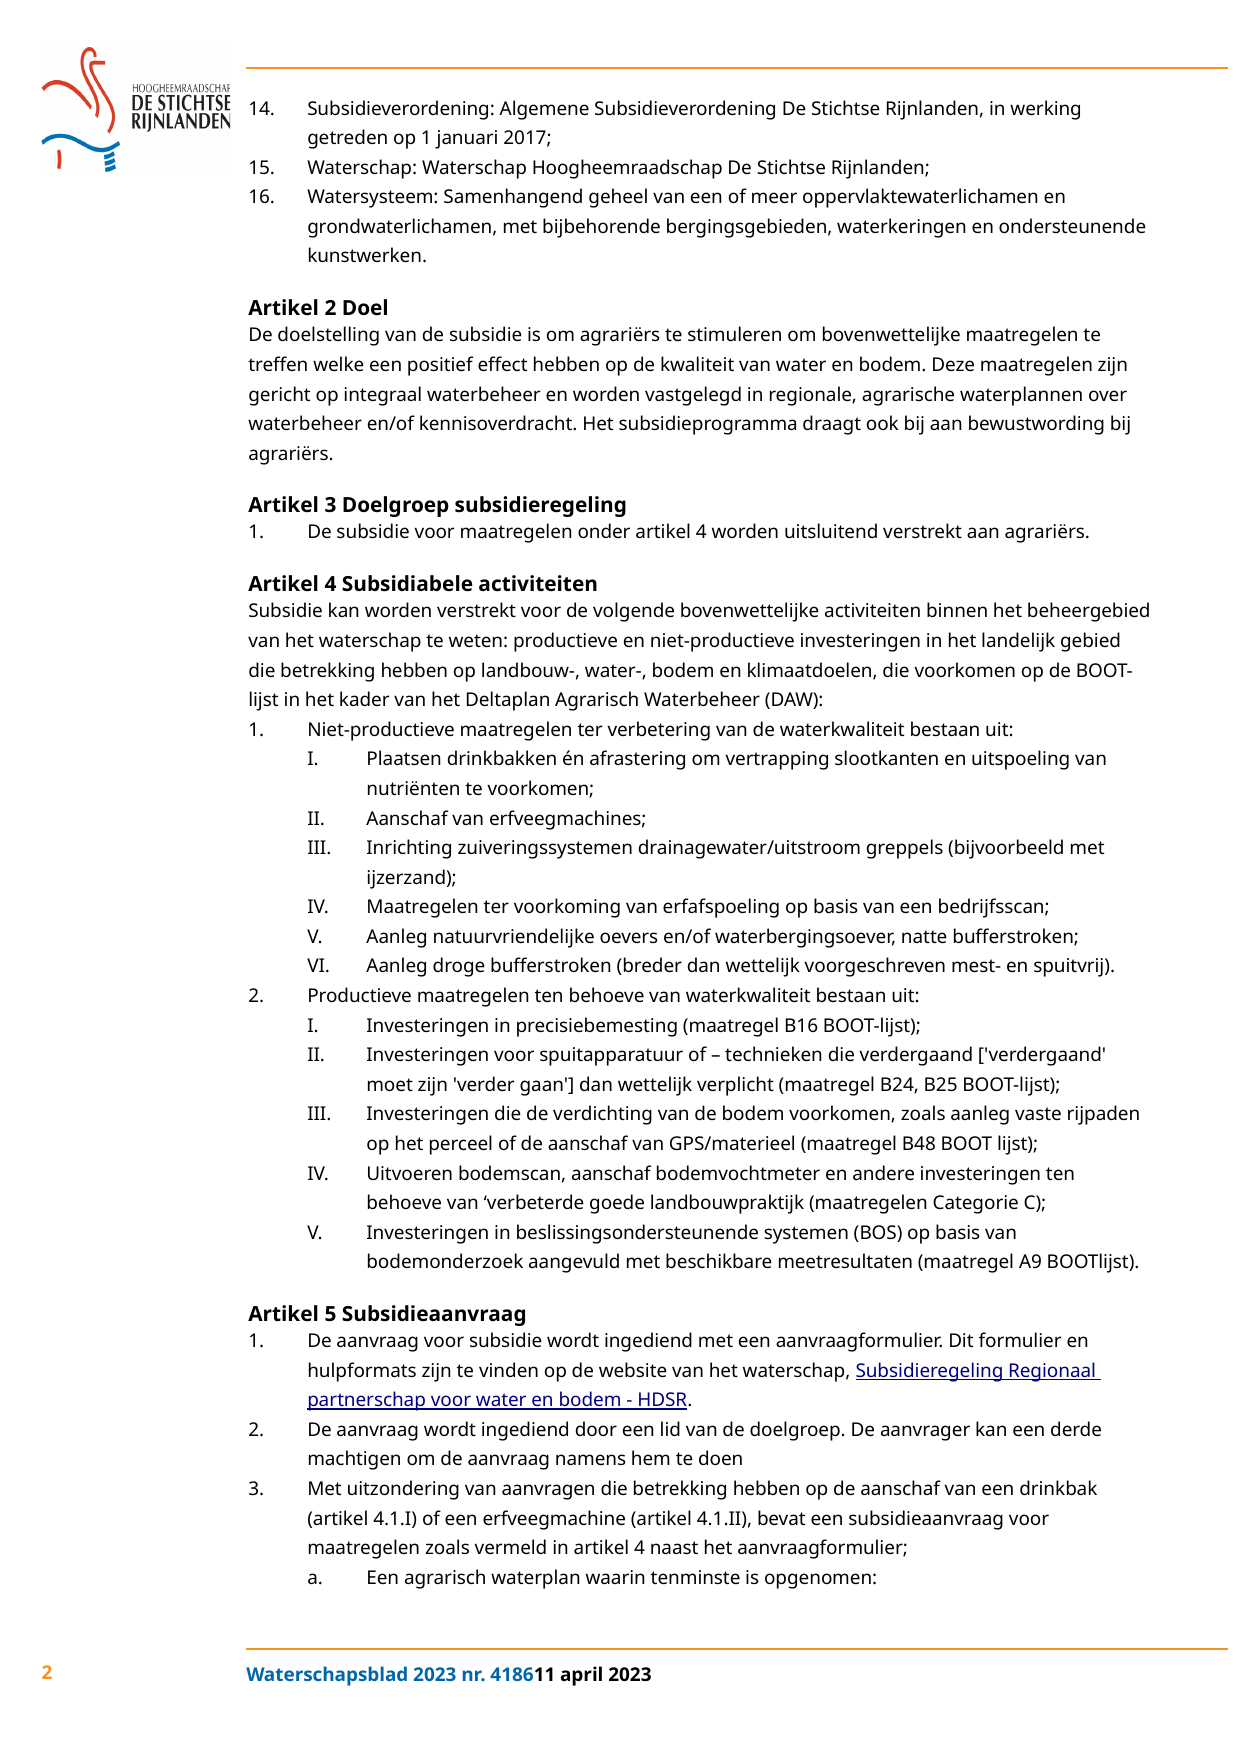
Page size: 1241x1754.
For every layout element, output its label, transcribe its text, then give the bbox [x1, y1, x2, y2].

text De doelstelling van de subsidie is om agrariërs te stimuleren om bovenwettelijke maatregelen te treffen welke een positief effect hebben op de kwaliteit van water en bodem. Deze maatregelen zijn gericht op integraal waterbeheer en worden vastgelegd in regionale, agrarische waterplannen over waterbeheer en/of kennisoverdracht. Het subsidieprogramma draagt ook bij aan bewustwording bij agrariërs. [248, 322, 1152, 466]
list Maatregelen ter voorkoming van erfafspoeling op basis van een bedrijfsscan; [307, 893, 1152, 919]
list De subsidie voor maatregelen onder artikel 4 worden uitsluitend verstrekt aan agrariërs. [248, 519, 1152, 544]
text Artikel 2 Doel [248, 293, 1152, 322]
list Investeringen in precisiebemesting (maatregel B16 BOOT-lijst); [307, 1012, 1152, 1037]
text Subsidie kan worden verstrekt voor de volgende bovenwettelijke activiteiten binnen het beheergebied van het waterschap te weten: productieve en niet-productieve investeringen in het landelijk gebied die betrekking hebben op landbouw-, water-, bodem en klimaatdoelen, die voorkomen op de BOOT-lijst in het kader van het Deltaplan Agrarisch Waterbeheer (DAW): [248, 598, 1152, 712]
list Plaatsen drinkbakken én afrastering om vertrapping slootkanten en uitspoeling van nutriënten te voorkomen; [307, 746, 1152, 801]
list Inrichting zuiveringssystemen drainagewater/uitstroom greppels (bijvoorbeeld met ijzerzand); [307, 834, 1152, 889]
list Productieve maatregelen ten behoeve van waterkwaliteit bestaan uit: [248, 982, 1152, 1008]
list Uitvoeren bodemscan, aanschaf bodemvochtmeter en andere investeringen ten behoeve van ‘verbeterde goede landbouwpraktijk (maatregelen Categorie C); [307, 1160, 1152, 1215]
list Met uitzondering van aanvragen die betrekking hebben op de aanschaf van een drinkbak (artikel 4.1.I) of een erfveegmachine (artikel 4.1.II), bevat een subsidieaanvraag voor maatregelen zoals vermeld in artikel 4 naast het aanvraagformulier; [248, 1475, 1152, 1560]
list Subsidieverordening: Algemene Subsidieverordening De Stichtse Rijnlanden, in werking getreden op 1 januari 2017; [248, 95, 1152, 150]
picture [41, 47, 231, 172]
list Aanleg droge bufferstroken (breder dan wettelijk voorgeschreven mest- en spuitvrij). [307, 953, 1152, 978]
list Een agrarisch waterplan waarin tenminste is opgenomen: [307, 1564, 1152, 1590]
list Aanleg natuurvriendelijke oevers en/of waterbergingsoever, natte bufferstroken; [307, 923, 1152, 949]
list Investeringen in beslissingsondersteunende systemen (BOS) op basis van bodemonderzoek aangevuld met beschikbare meetresultaten (maatregel A9 BOOTlijst). [307, 1219, 1152, 1274]
list Waterschap: Waterschap Hoogheemraadschap De Stichtse Rijnlanden; [248, 154, 1152, 180]
list De aanvraag voor subsidie wordt ingediend met een aanvraagformulier. Dit formulier en hulpformats zijn te vinden op de website van het waterschap, Subsidieregeling Regionaal partnerschap voor water en bodem - HDSR. [248, 1327, 1152, 1412]
text Artikel 5 Subsidieaanvraag [248, 1299, 1152, 1327]
list Aanschaf van erfveegmachines; [307, 805, 1152, 830]
text Artikel 4 Subsidiabele activiteiten [248, 569, 1152, 598]
list Investeringen voor spuitapparatuur of – technieken die verdergaand ['verdergaand' moet zijn 'verder gaan'] dan wettelijk verplicht (maatregel B24, B25 BOOT-lijst); [307, 1041, 1152, 1097]
text Artikel 3 Doelgroep subsidieregeling [248, 490, 1152, 519]
list Investeringen die de verdichting van de bodem voorkomen, zoals aanleg vaste rijpaden op het perceel of de aanschaf van GPS/materieel (maatregel B48 BOOT lijst); [307, 1101, 1152, 1156]
list De aanvraag wordt ingediend door een lid van de doelgroep. De aanvrager kan een derde machtigen om de aanvraag namens hem te doen [248, 1416, 1152, 1471]
list Watersysteem: Samenhangend geheel van een of meer oppervlaktewaterlichamen en grondwaterlichamen, met bijbehorende bergingsgebieden, waterkeringen en ondersteunende kunstwerken. [248, 183, 1152, 268]
list Niet-productieve maatregelen ter verbetering van de waterkwaliteit bestaan uit: [248, 716, 1152, 742]
